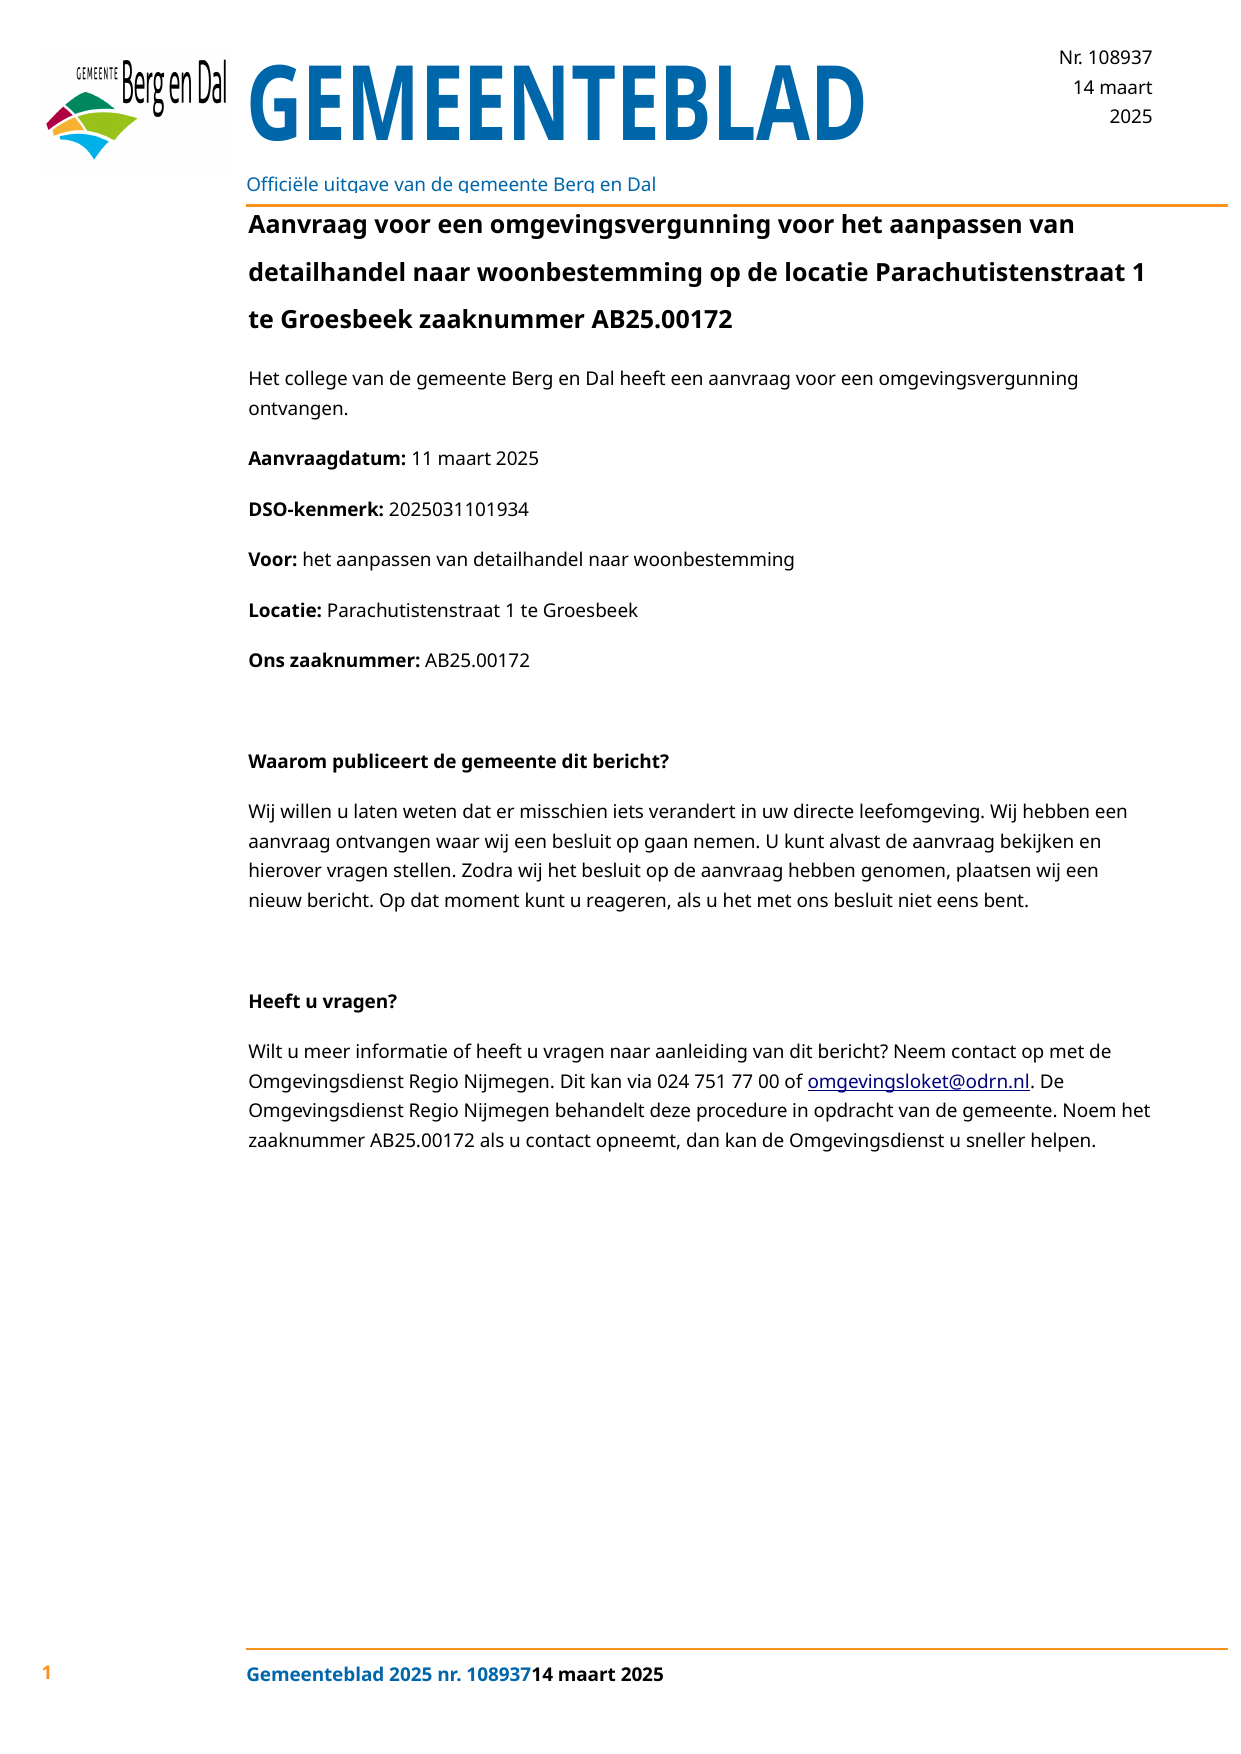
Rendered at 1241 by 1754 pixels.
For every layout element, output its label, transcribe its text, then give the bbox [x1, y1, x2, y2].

text Locatie: Parachutistenstraat 1 te Groesbeek [248, 597, 1152, 622]
text Ons zaaknummer: AB25.00172 [248, 647, 1152, 673]
text Wij willen u laten weten dat er misschien iets verandert in uw directe leefomgeving. Wij hebben een aanvraag ontvangen waar wij een besluit op gaan nemen. U kunt alvast de aanvraag bekijken en hierover vragen stellen. Zodra wij het besluit op de aanvraag hebben genomen, plaatsen wij een nieuw bericht. Op dat moment kunt u reageren, als u het met ons besluit niet eens bent. [248, 798, 1152, 913]
text Waarom publiceert de gemeente dit bericht? [248, 748, 1152, 774]
picture [41, 47, 231, 172]
text Aanvraag voor een omgevingsvergunning voor het aanpassen van detailhandel naar woonbestemming op de locatie Parachutistenstraat 1 te Groesbeek zaaknummer AB25.00172 [248, 207, 1152, 336]
text Wilt u meer informatie of heeft u vragen naar aanleiding van dit bericht? Neem contact op met de Omgevingsdienst Regio Nijmegen. Dit kan via 024 751 77 00 of omgevingsloket@odrn.nl. De Omgevingsdienst Regio Nijmegen behandelt deze procedure in opdracht van de gemeente. Noem het zaaknummer AB25.00172 als u contact opneemt, dan kan de Omgevingsdienst u sneller helpen. [248, 1038, 1152, 1153]
text Aanvraagdatum: 11 maart 2025 [248, 446, 1152, 471]
text Heeft u vragen? [248, 988, 1152, 1014]
text Voor: het aanpassen van detailhandel naar woonbestemming [248, 546, 1152, 572]
text DSO-kenmerk: 2025031101934 [248, 496, 1152, 522]
text Het college van de gemeente Berg en Dal heeft een aanvraag voor een omgevingsvergunning ontvangen. [248, 366, 1152, 421]
